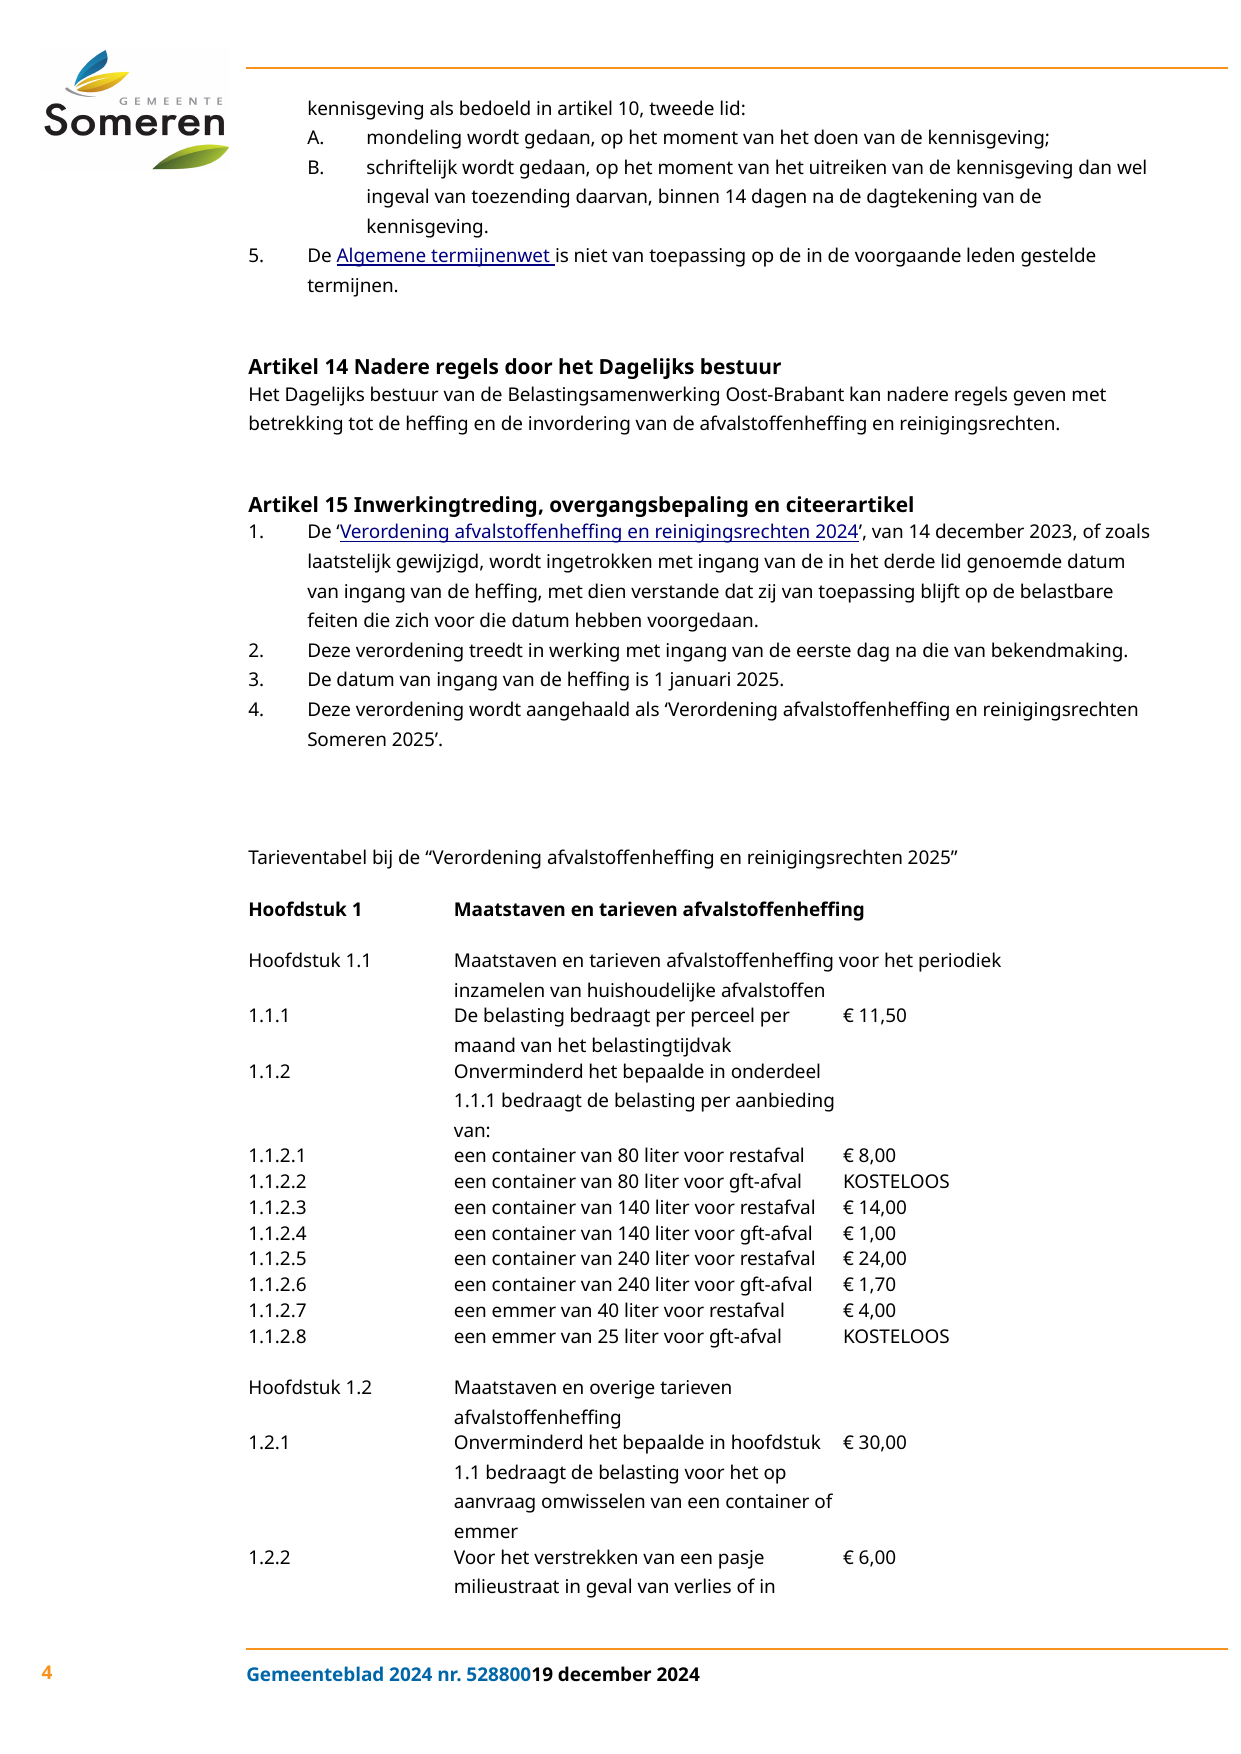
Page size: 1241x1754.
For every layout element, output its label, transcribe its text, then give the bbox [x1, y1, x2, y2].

table_cell [248, 870, 454, 896]
list De datum van ingang van de heffing is 1 januari 2025. [248, 667, 1152, 692]
list kennisgeving als bedoeld in artikel 10, tweede lid: [248, 95, 1152, 121]
table_cell 1.1.2.1 [248, 1143, 454, 1168]
table_cell 1.2.2 [248, 1544, 454, 1599]
table_cell een container van 140 liter voor gft-afval [454, 1220, 843, 1246]
table_cell 1.1.2.7 [248, 1297, 454, 1323]
table_cell € 4,00 [843, 1297, 1049, 1323]
table_cell € 24,00 [843, 1246, 1049, 1271]
table_cell Onverminderd het bepaalde in onderdeel 1.1.1 bedraagt de belasting per aanbieding van: [454, 1058, 843, 1143]
table_cell een container van 80 liter voor restafval [454, 1143, 843, 1168]
list Deze verordening treedt in werking met ingang van de eerste dag na die van bekendmaking. [248, 637, 1152, 663]
text Artikel 14 Nadere regels door het Dagelijks bestuur [248, 352, 1152, 381]
list schriftelijk wordt gedaan, op het moment van het uitreiken van de kennisgeving dan wel ingeval van toezending daarvan, binnen 14 dagen na de dagtekening van de kennisgeving. [307, 154, 1152, 239]
table_cell [454, 1349, 843, 1374]
table_cell 1.1.2.3 [248, 1194, 454, 1220]
table_cell een emmer van 25 liter voor gft-afval [454, 1323, 843, 1348]
table_cell een container van 240 liter voor gft-afval [454, 1271, 843, 1297]
list mondeling wordt gedaan, op het moment van het doen van de kennisgeving; [307, 124, 1152, 150]
table_cell € 11,50 [843, 1003, 1049, 1058]
table_cell 1.1.2.2 [248, 1169, 454, 1194]
table_cell [454, 870, 1049, 896]
table_cell € 1,70 [843, 1271, 1049, 1297]
table_cell [843, 1374, 1049, 1429]
table_cell 1.1.2 [248, 1058, 454, 1143]
list De ‘Verordening afvalstoffenheffing en reinigingsrechten 2024’, van 14 december 2023, of zoals laatstelijk gewijzigd, wordt ingetrokken met ingang van de in het derde lid genoemde datum van ingang van de heffing, met dien verstande dat zij van toepassing blijft op de belastbare feiten die zich voor die datum hebben voorgedaan. [248, 519, 1152, 633]
table_cell Hoofdstuk 1.1 [248, 947, 454, 1002]
table_cell 1.2.1 [248, 1430, 454, 1544]
table_cell Onverminderd het bepaalde in hoofdstuk 1.1 bedraagt de belasting voor het op aanvraag omwisselen van een container of emmer [454, 1430, 843, 1544]
table_cell 1.1.2.8 [248, 1323, 454, 1348]
table_cell KOSTELOOS [843, 1323, 1049, 1348]
table_cell [843, 921, 1049, 947]
table_cell Maatstaven en overige tarieven afvalstoffenheffing [454, 1374, 843, 1429]
table_cell een container van 240 liter voor restafval [454, 1246, 843, 1271]
table_cell [454, 921, 843, 947]
table_cell Maatstaven en tarieven afvalstoffenheffing voor het periodiek inzamelen van huishoudelijke afvalstoffen [454, 947, 1049, 1002]
table_cell Voor het verstrekken van een pasje milieustraat in geval van verlies of in [454, 1544, 843, 1599]
picture [41, 47, 231, 172]
list Deze verordening wordt aangehaald als ‘Verordening afvalstoffenheffing en reinigingsrechten Someren 2025’. [248, 696, 1152, 752]
table_cell 1.1.2.5 [248, 1246, 454, 1271]
list De Algemene termijnenwet is niet van toepassing op de in de voorgaande leden gestelde termijnen. [248, 243, 1152, 298]
table_cell € 8,00 [843, 1143, 1049, 1168]
table_cell € 6,00 [843, 1544, 1049, 1599]
table_cell 1.1.2.4 [248, 1220, 454, 1246]
table_cell € 1,00 [843, 1220, 1049, 1246]
table_cell Hoofdstuk 1.2 [248, 1374, 454, 1429]
table_cell De belasting bedraagt per perceel per maand van het belastingtijdvak [454, 1003, 843, 1058]
table_cell 1.1.1 [248, 1003, 454, 1058]
table_cell € 30,00 [843, 1430, 1049, 1544]
table_cell een emmer van 40 liter voor restafval [454, 1297, 843, 1323]
table_cell een container van 80 liter voor gft-afval [454, 1169, 843, 1194]
table_header Tarieventabel bij de “Verordening afvalstoffenheffing en reinigingsrechten 2025” [248, 844, 1049, 870]
table_cell Maatstaven en tarieven afvalstoffenheffing [454, 896, 1049, 921]
table_cell € 14,00 [843, 1194, 1049, 1220]
table_cell [248, 921, 454, 947]
table_cell een container van 140 liter voor restafval [454, 1194, 843, 1220]
text Het Dagelijks bestuur van de Belastingsamenwerking Oost-Brabant kan nadere regels geven met betrekking tot de heffing en de invordering van de afvalstoffenheffing en reinigingsrechten. [248, 381, 1152, 436]
table_cell KOSTELOOS [843, 1169, 1049, 1194]
table_cell 1.1.2.6 [248, 1271, 454, 1297]
table_cell [248, 1349, 454, 1374]
table_cell [843, 1349, 1049, 1374]
text Artikel 15 Inwerkingtreding, overgangsbepaling en citeerartikel [248, 490, 1152, 519]
table_cell Hoofdstuk 1 [248, 896, 454, 921]
table_cell [843, 1058, 1049, 1143]
